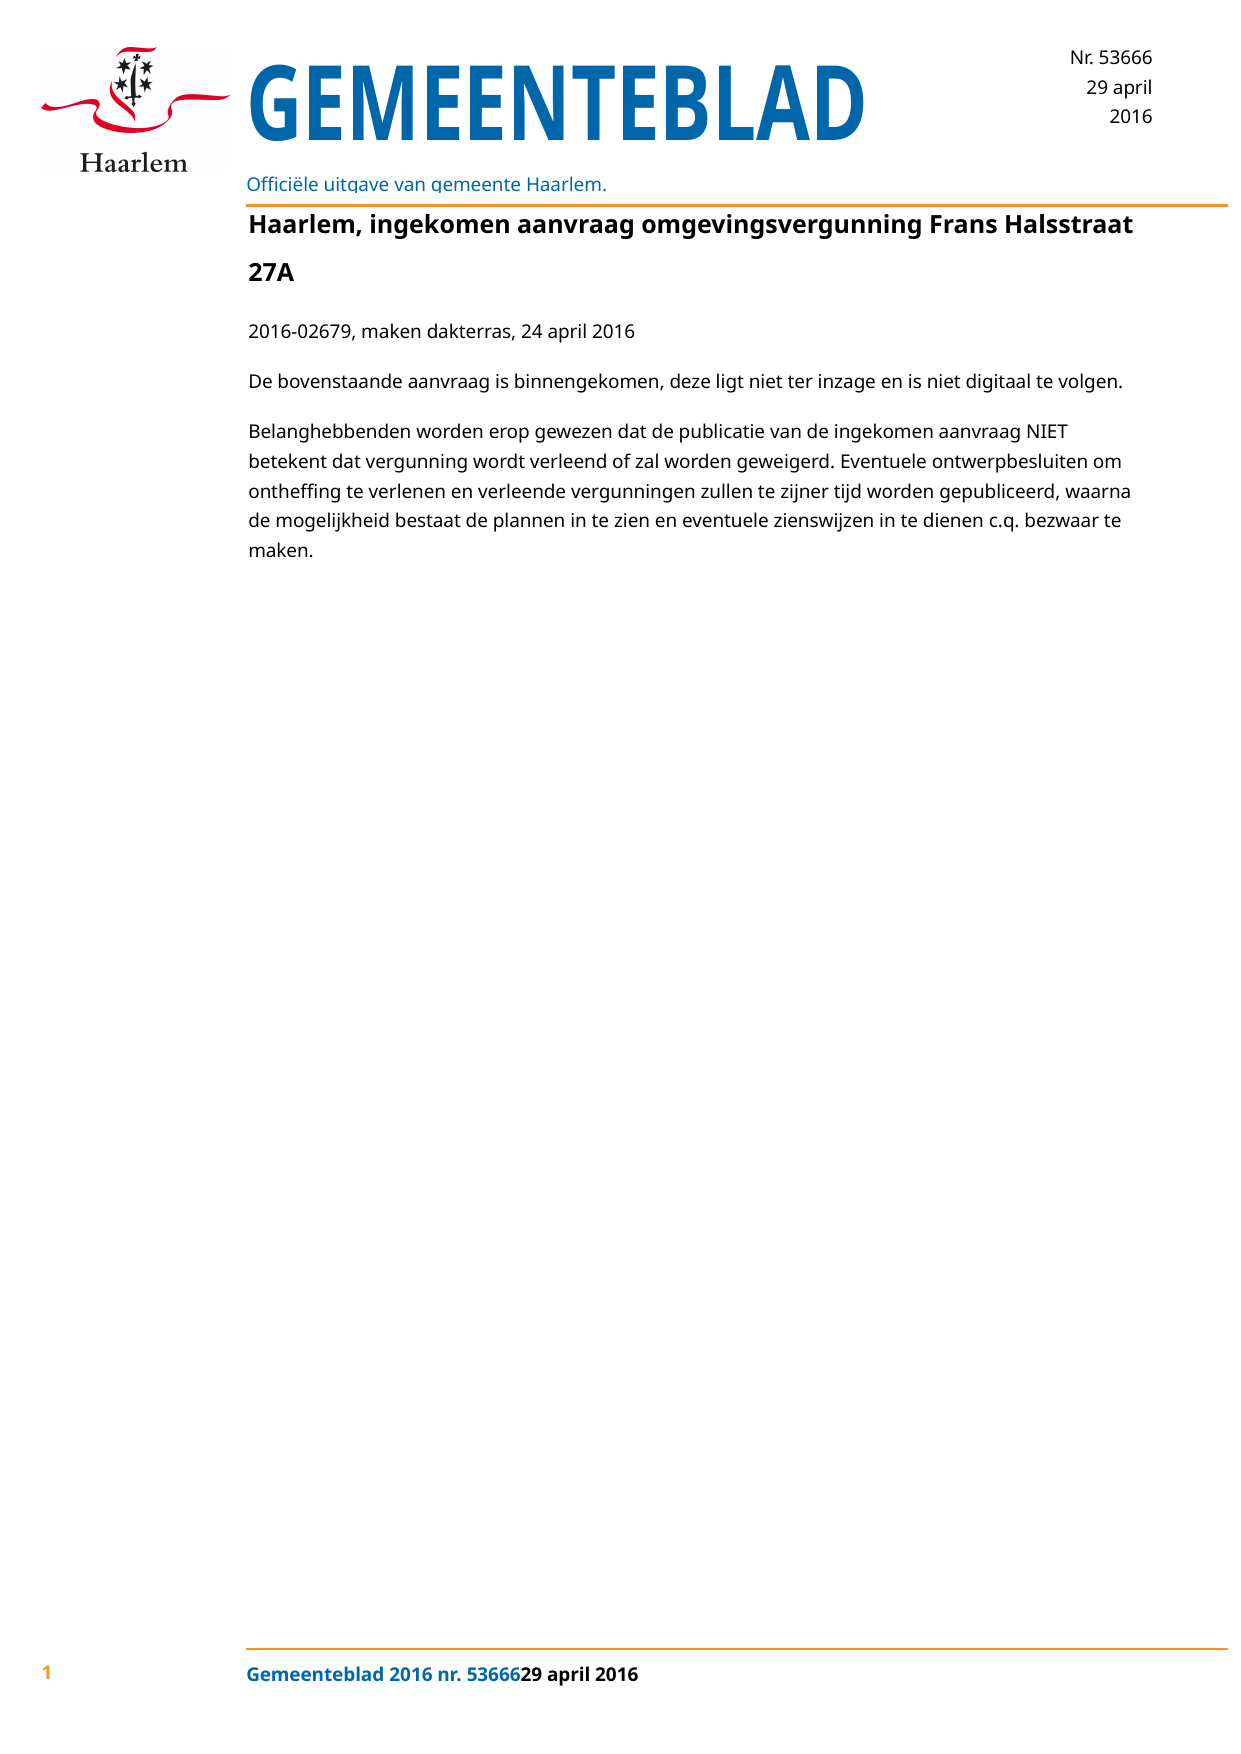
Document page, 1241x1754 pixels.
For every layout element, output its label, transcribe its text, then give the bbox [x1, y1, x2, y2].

text Belanghebbenden worden erop gewezen dat de publicatie van de ingekomen aanvraag NIET betekent dat vergunning wordt verleend of zal worden geweigerd. Eventuele ontwerpbesluiten om ontheffing te verlenen en verleende vergunningen zullen te zijner tijd worden gepubliceerd, waarna de mogelijkheid bestaat de plannen in te zien en eventuele zienswijzen in te dienen c.q. bezwaar te maken. [248, 419, 1152, 563]
text De bovenstaande aanvraag is binnengekomen, deze ligt niet ter inzage en is niet digitaal te volgen. [248, 368, 1152, 394]
text Haarlem, ingekomen aanvraag omgevingsvergunning Frans Halsstraat 27A [248, 207, 1152, 288]
text 2016-02679, maken dakterras, 24 april 2016 [248, 318, 1152, 344]
picture [41, 47, 231, 172]
